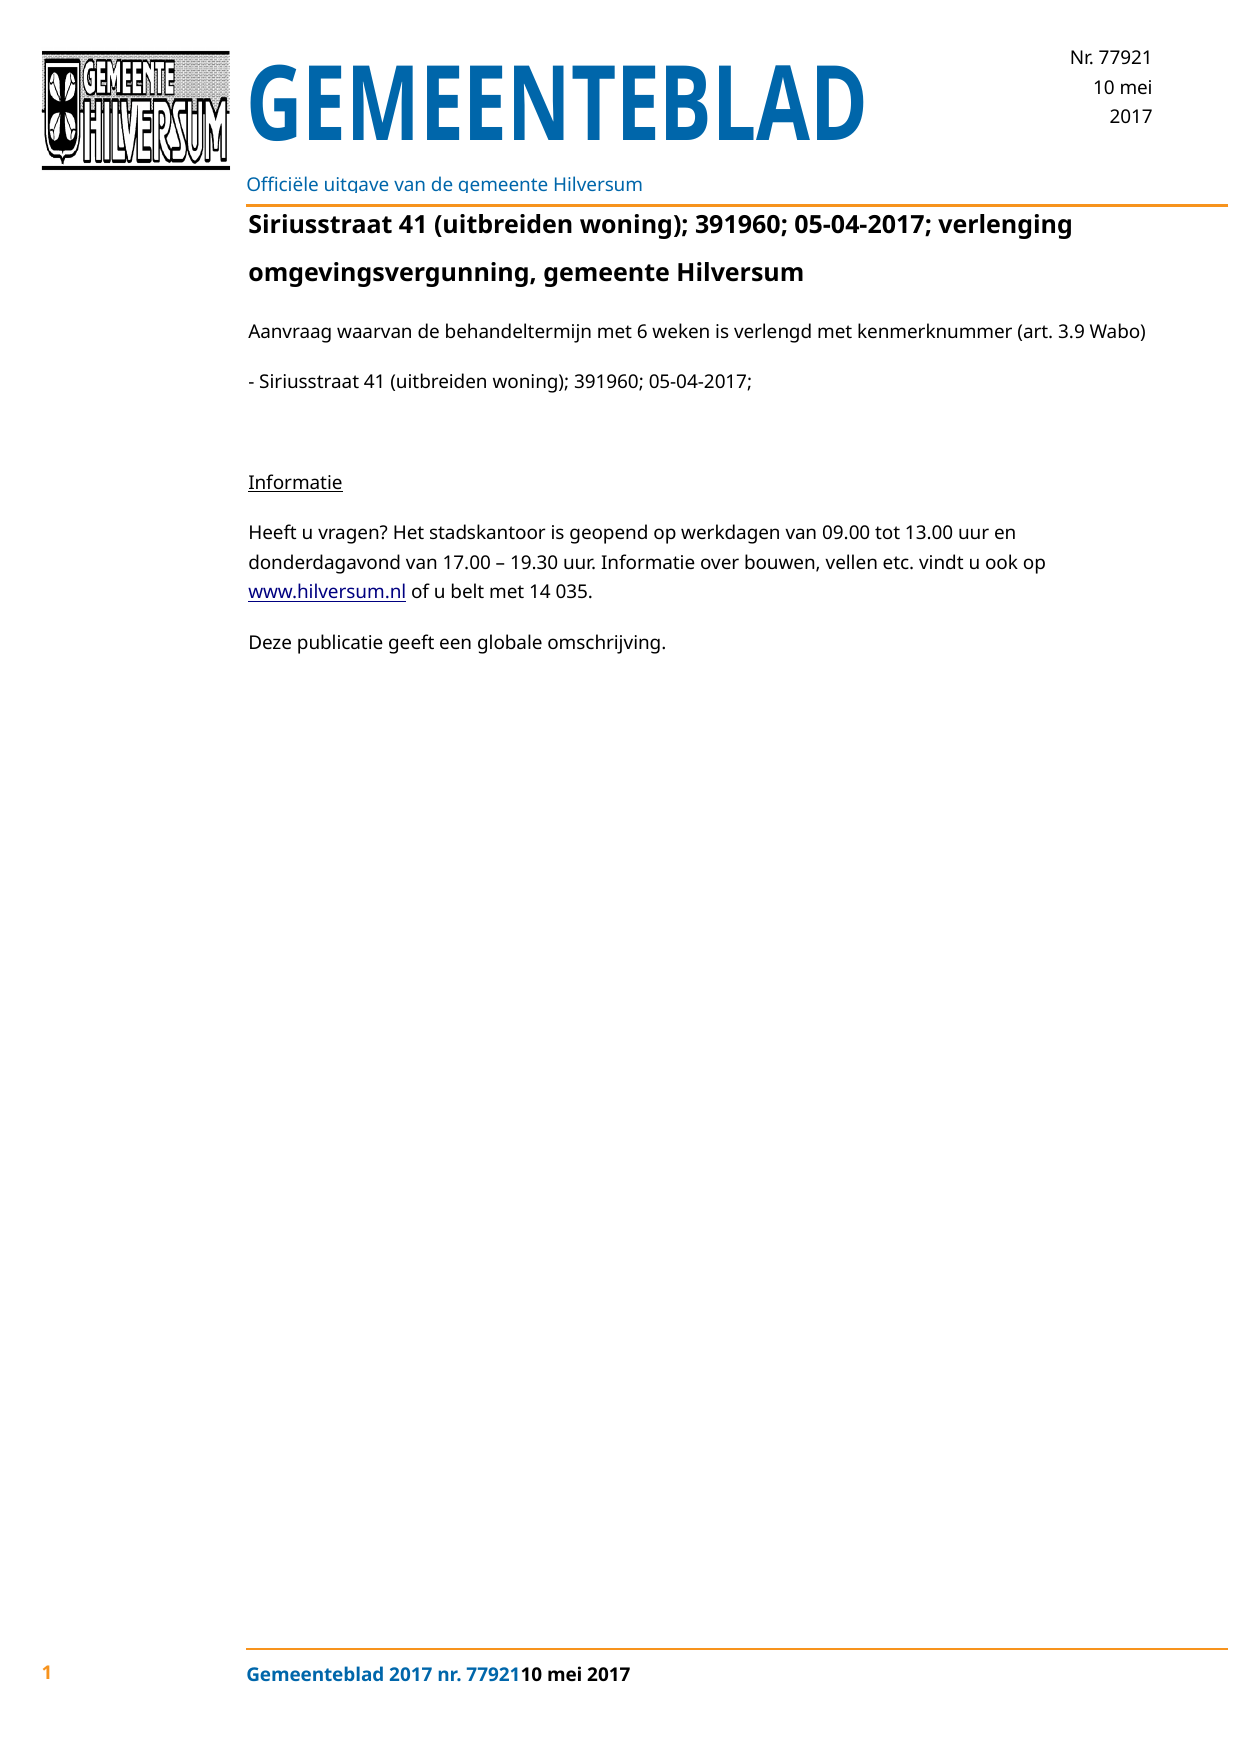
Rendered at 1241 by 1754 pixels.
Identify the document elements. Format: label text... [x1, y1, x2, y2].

text Informatie [248, 469, 1152, 495]
text Aanvraag waarvan de behandeltermijn met 6 weken is verlengd met kenmerknummer (art. 3.9 Wabo) [248, 318, 1152, 344]
picture [41, 47, 231, 172]
text - Siriusstraat 41 (uitbreiden woning); 391960; 05-04-2017; [248, 368, 1152, 394]
text Heeft u vragen? Het stadskantoor is geopend op werkdagen van 09.00 tot 13.00 uur en donderdagavond van 17.00 – 19.30 uur. Informatie over bouwen, vellen etc. vindt u ook op www.hilversum.nl of u belt met 14 035. [248, 519, 1152, 604]
text Siriusstraat 41 (uitbreiden woning); 391960; 05-04-2017; verlenging omgevingsvergunning, gemeente Hilversum [248, 207, 1152, 288]
text Deze publicatie geeft een globale omschrijving. [248, 629, 1152, 655]
